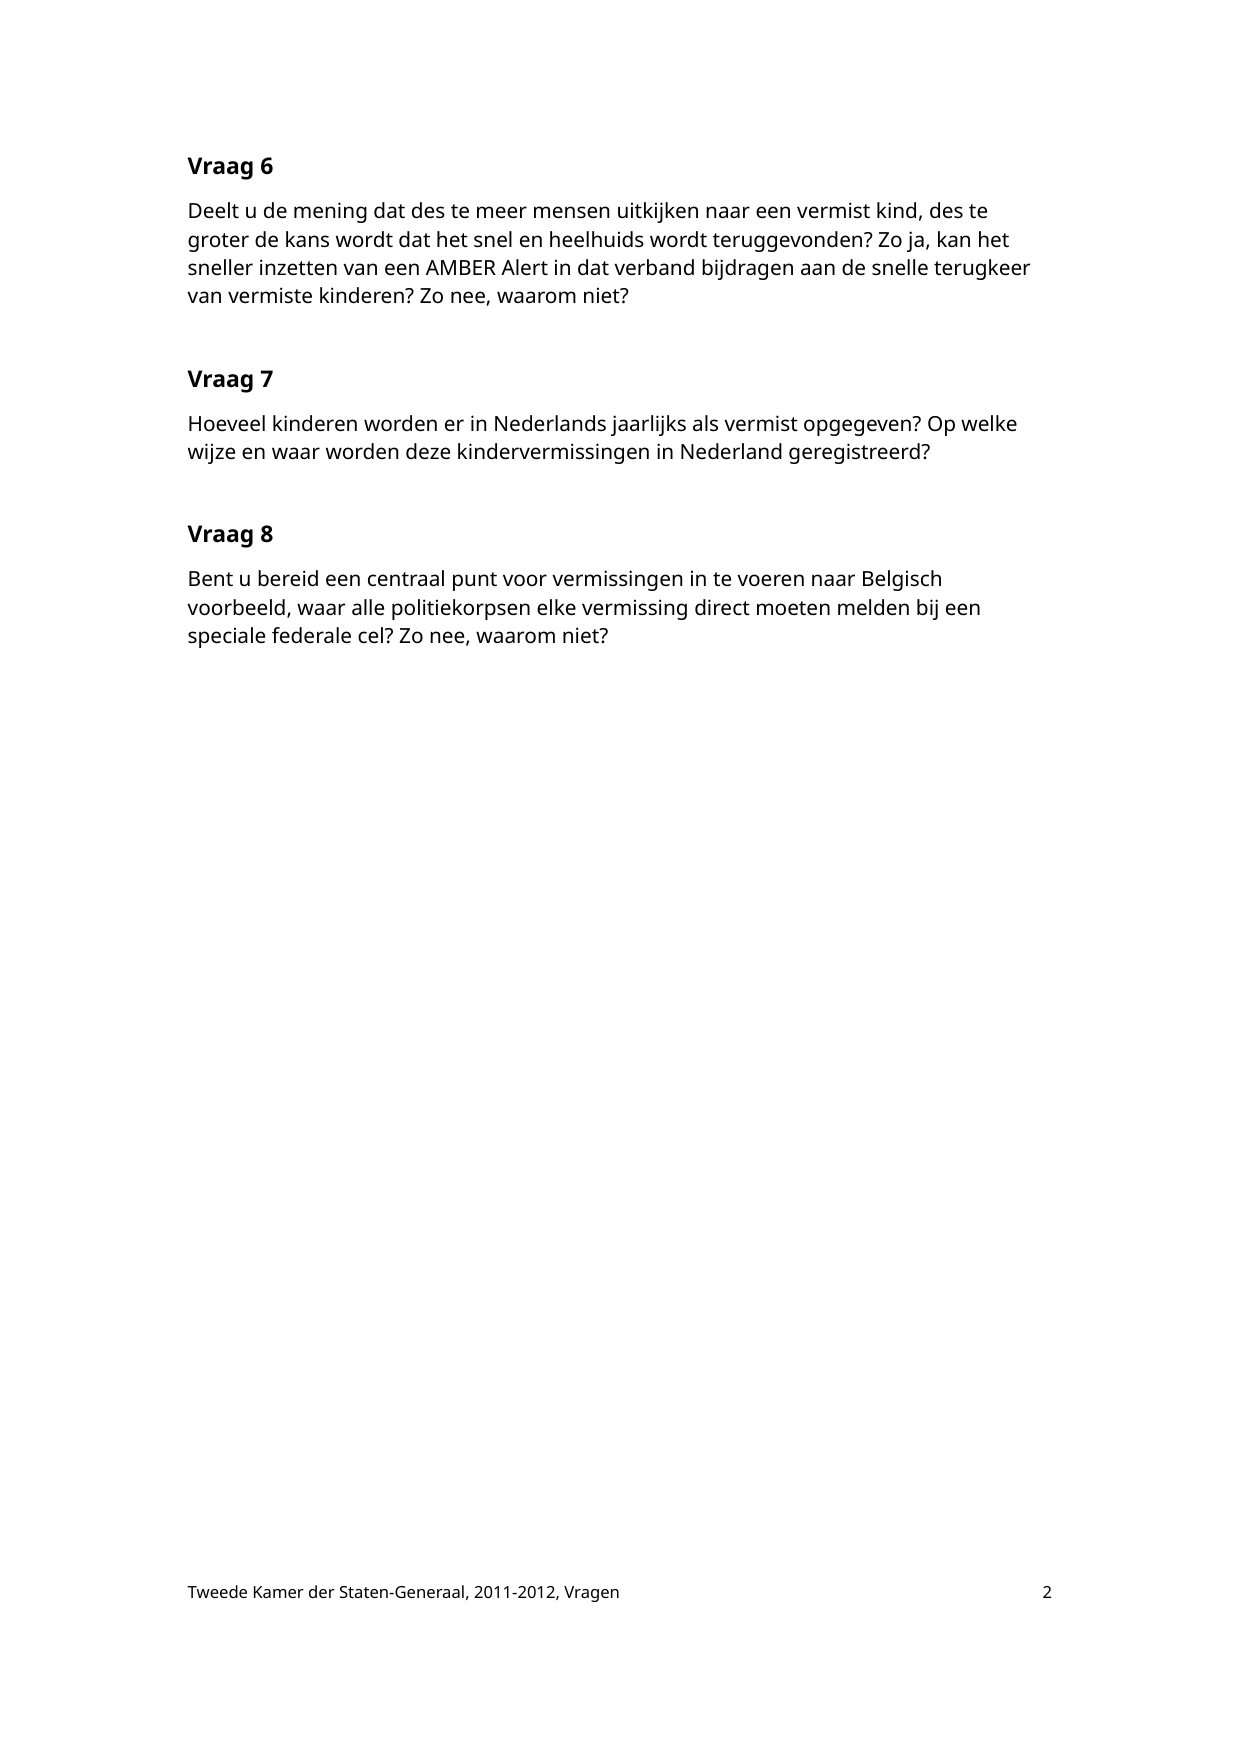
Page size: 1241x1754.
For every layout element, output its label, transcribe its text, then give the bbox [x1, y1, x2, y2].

text Bent u bereid een centraal punt voor vermissingen in te voeren naar Belgisch voorbeeld, waar alle politiekorpsen elke vermissing direct moeten melden bij een speciale federale cel? Zo nee, waarom niet? [187, 564, 1053, 650]
subtitle Vraag 8 [187, 518, 1053, 549]
text Hoeveel kinderen worden er in Nederlands jaarlijks als vermist opgegeven? Op welke wijze en waar worden deze kindervermissingen in Nederland geregistreerd? [187, 409, 1053, 466]
text Deelt u de mening dat des te meer mensen uitkijken naar een vermist kind, des te groter de kans wordt dat het snel en heelhuids wordt teruggevonden? Zo ja, kan het sneller inzetten van een AMBER Alert in dat verband bijdragen aan de snelle terugkeer van vermiste kinderen? Zo nee, waarom niet? [187, 196, 1053, 310]
subtitle Vraag 6 [187, 150, 1053, 181]
subtitle Vraag 7 [187, 362, 1053, 394]
